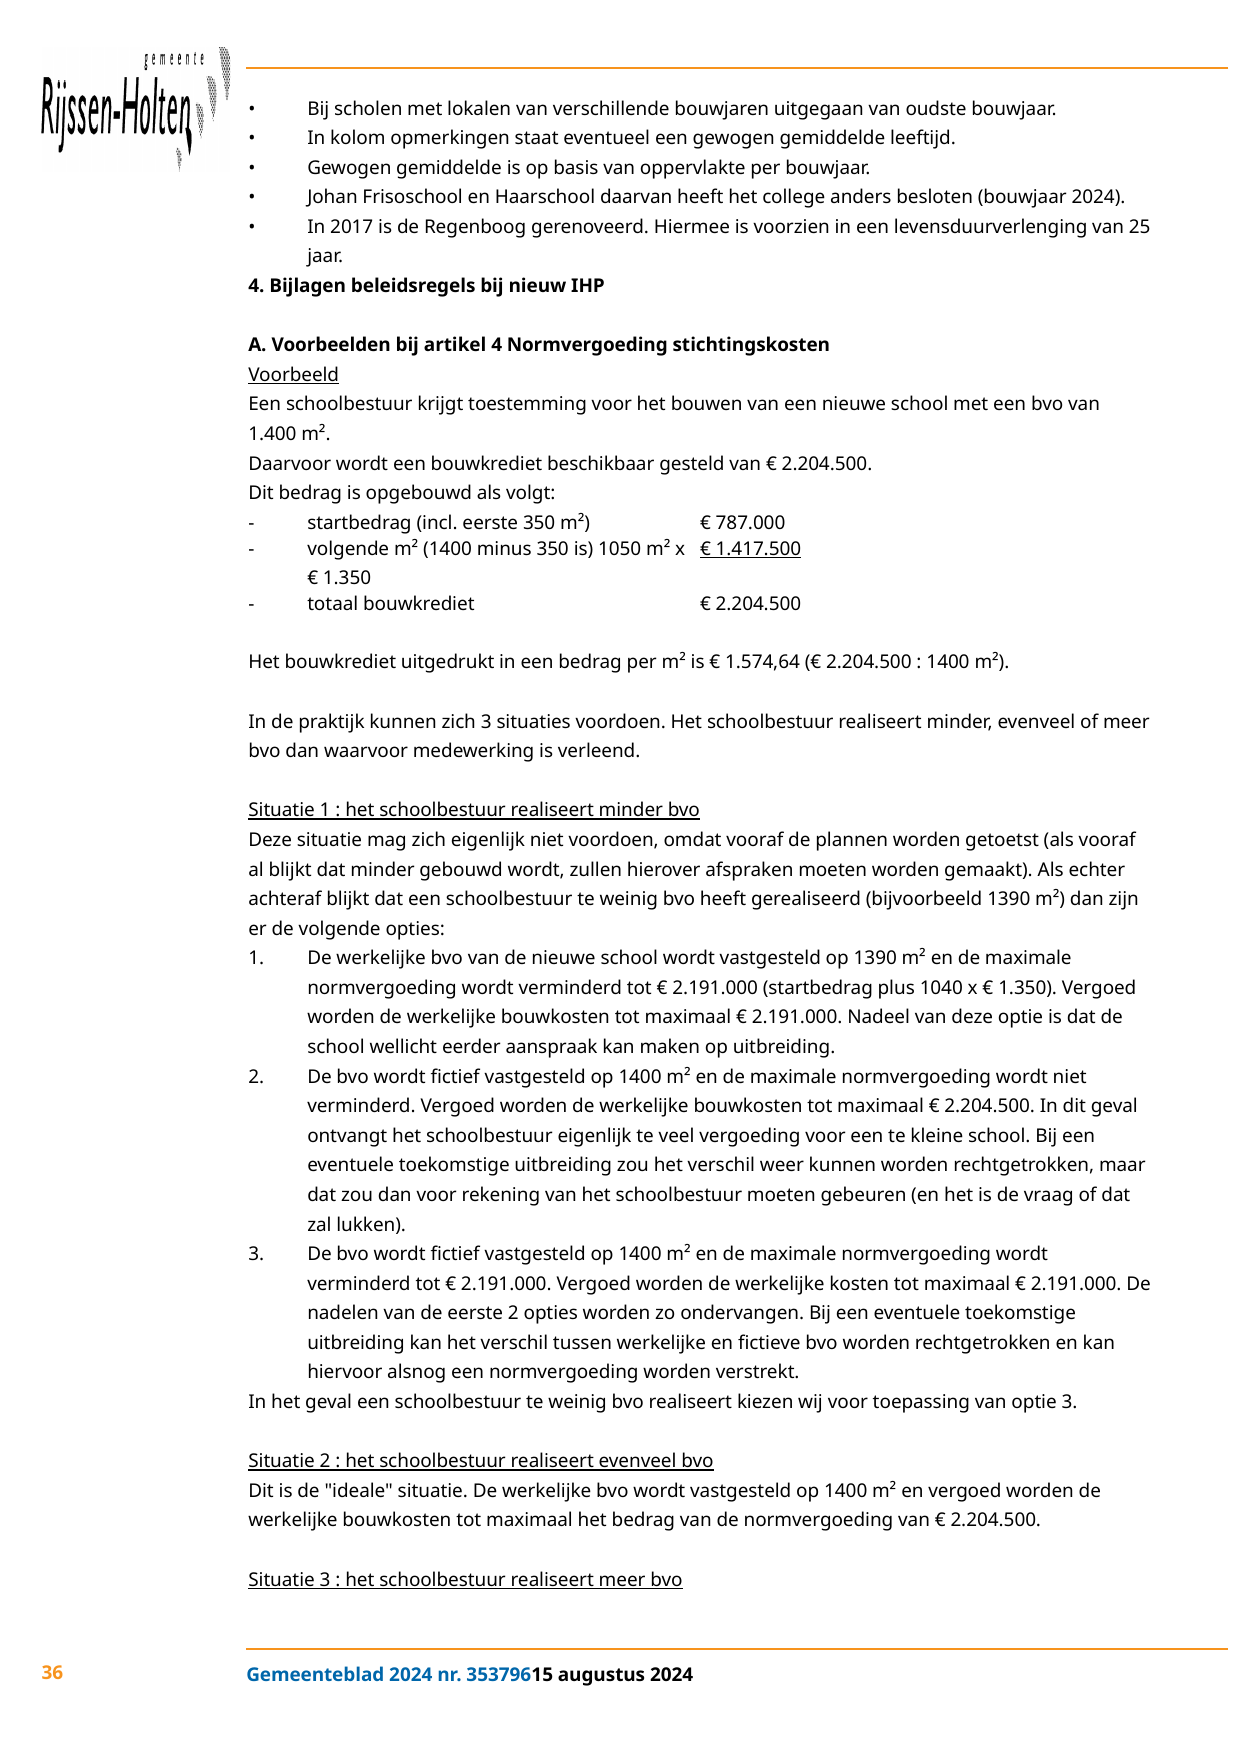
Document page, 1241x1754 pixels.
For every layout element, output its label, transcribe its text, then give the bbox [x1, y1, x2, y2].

text Situatie 1 : het schoolbestuur realiseert minder bvo [248, 797, 1152, 822]
text Daarvoor wordt een bouwkrediet beschikbaar gesteld van € 2.204.500. [248, 450, 1152, 476]
text Het bouwkrediet uitgedrukt in een bedrag per m² is € 1.574,64 (€ 2.204.500 : 1400 m²). [248, 649, 1152, 674]
table_header € 787.000 [700, 509, 1152, 535]
text Situatie 2 : het schoolbestuur realiseert evenveel bvo [248, 1447, 1152, 1473]
table_cell totaal bouwkrediet [248, 590, 700, 616]
text In de praktijk kunnen zich 3 situaties voordoen. Het schoolbestuur realiseert minder, evenveel of meer bvo dan waarvoor medewerking is verleend. [248, 708, 1152, 763]
list Bij scholen met lokalen van verschillende bouwjaren uitgegaan van oudste bouwjaar. [248, 95, 1152, 121]
table_cell € 2.204.500 [700, 590, 1152, 616]
list De bvo wordt fictief vastgesteld op 1400 m² en de maximale normvergoeding wordt verminderd tot € 2.191.000. Vergoed worden de werkelijke kosten tot maximaal € 2.191.000. De nadelen van de eerste 2 opties worden zo ondervangen. Bij een eventuele toekomstige uitbreiding kan het verschil tussen werkelijke en fictieve bvo worden rechtgetrokken en kan hiervoor alsnog een normvergoeding worden verstrekt. [248, 1240, 1152, 1384]
text Deze situatie mag zich eigenlijk niet voordoen, omdat vooraf de plannen worden getoetst (als vooraf al blijkt dat minder gebouwd wordt, zullen hierover afspraken moeten worden gemaakt). Als echter achteraf blijkt dat een schoolbestuur te weinig bvo heeft gerealiseerd (bijvoorbeeld 1390 m²) dan zijn er de volgende opties: [248, 826, 1152, 941]
text 4. Bijlagen beleidsregels bij nieuw IHP [248, 272, 1152, 298]
list Johan Frisoschool en Haarschool daarvan heeft het college anders besloten (bouwjaar 2024). [248, 183, 1152, 209]
table_cell volgende m² (1400 minus 350 is) 1050 m² x € 1.350 [248, 535, 700, 590]
text Een schoolbestuur krijgt toestemming voor het bouwen van een nieuwe school met een bvo van 1.400 m². [248, 391, 1152, 446]
text Dit bedrag is opgebouwd als volgt: [248, 479, 1152, 505]
table_cell € 1.417.500 [700, 535, 1152, 590]
text A. Voorbeelden bij artikel 4 Normvergoeding stichtingskosten [248, 331, 1152, 357]
text Dit is de "ideale" situatie. De werkelijke bvo wordt vastgesteld op 1400 m² en vergoed worden de werkelijke bouwkosten tot maximaal het bedrag van de normvergoeding van € 2.204.500. [248, 1477, 1152, 1532]
list In kolom opmerkingen staat eventueel een gewogen gemiddelde leeftijd. [248, 124, 1152, 150]
list Gewogen gemiddelde is op basis van oppervlakte per bouwjaar. [248, 154, 1152, 180]
table_header startbedrag (incl. eerste 350 m²) [248, 509, 700, 535]
picture [41, 47, 231, 172]
list In 2017 is de Regenboog gerenoveerd. Hiermee is voorzien in een levensduurverlenging van 25 jaar. [248, 213, 1152, 268]
text In het geval een schoolbestuur te weinig bvo realiseert kiezen wij voor toepassing van optie 3. [248, 1388, 1152, 1414]
list De bvo wordt fictief vastgesteld op 1400 m² en de maximale normvergoeding wordt niet verminderd. Vergoed worden de werkelijke bouwkosten tot maximaal € 2.204.500. In dit geval ontvangt het schoolbestuur eigenlijk te veel vergoeding voor een te kleine school. Bij een eventuele toekomstige uitbreiding zou het verschil weer kunnen worden rechtgetrokken, maar dat zou dan voor rekening van het schoolbestuur moeten gebeuren (en het is de vraag of dat zal lukken). [248, 1063, 1152, 1236]
text Voorbeeld [248, 361, 1152, 387]
text Situatie 3 : het schoolbestuur realiseert meer bvo [248, 1566, 1152, 1591]
list De werkelijke bvo van de nieuwe school wordt vastgesteld op 1390 m² en de maximale normvergoeding wordt verminderd tot € 2.191.000 (startbedrag plus 1040 x € 1.350). Vergoed worden de werkelijke bouwkosten tot maximaal € 2.191.000. Nadeel van deze optie is dat de school wellicht eerder aanspraak kan maken op uitbreiding. [248, 944, 1152, 1059]
